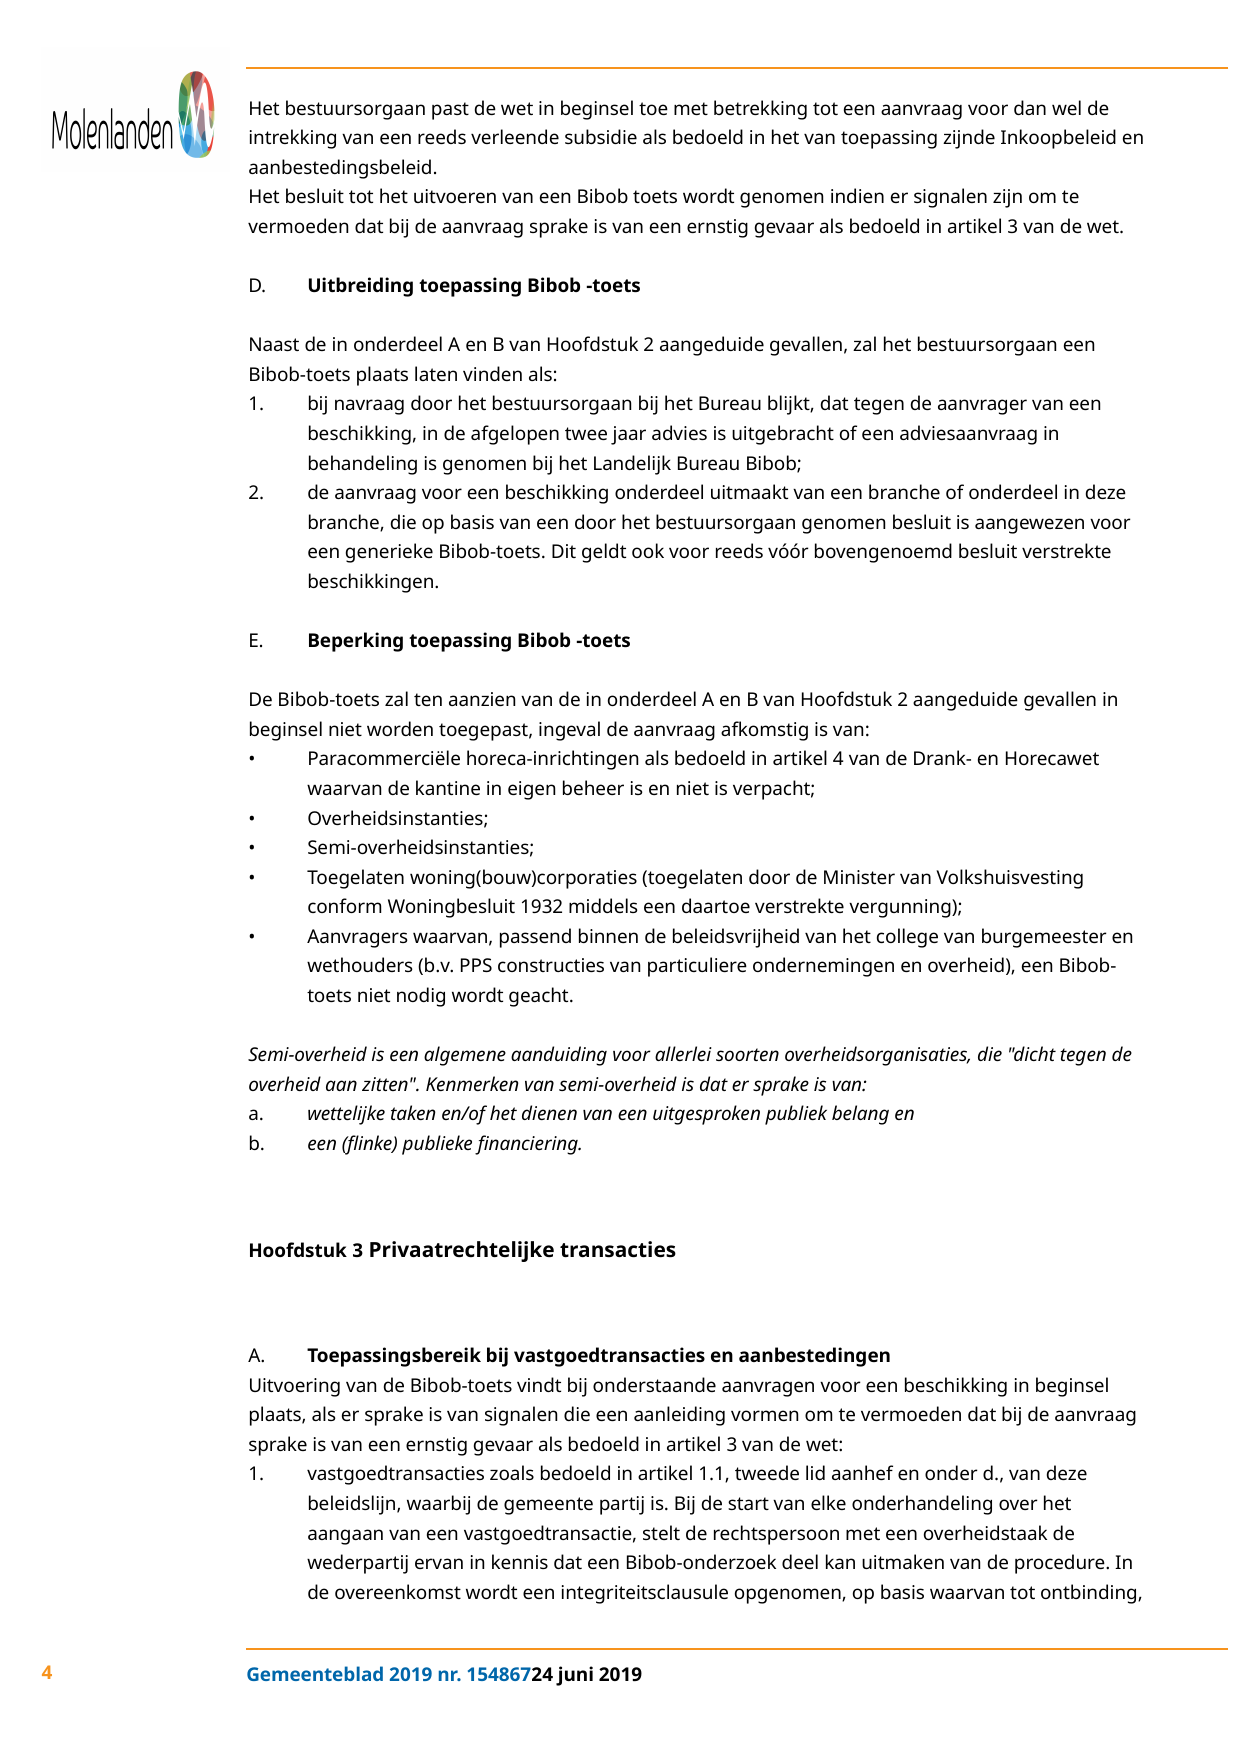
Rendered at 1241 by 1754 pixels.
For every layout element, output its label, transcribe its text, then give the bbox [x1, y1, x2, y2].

list Overheidsinstanties; [248, 805, 1152, 831]
text De Bibob-toets zal ten aanzien van de in onderdeel A en B van Hoofdstuk 2 aangeduide gevallen in beginsel niet worden toegepast, ingeval de aanvraag afkomstig is van: [248, 686, 1152, 742]
list bij navraag door het bestuursorgaan bij het Bureau blijkt, dat tegen de aanvrager van een beschikking, in de afgelopen twee jaar advies is uitgebracht of een adviesaanvraag in behandeling is genomen bij het Landelijk Bureau Bibob; [248, 391, 1152, 476]
text Naast de in onderdeel A en B van Hoofdstuk 2 aangeduide gevallen, zal het bestuursorgaan een Bibob-toets plaats laten vinden als: [248, 331, 1152, 387]
list de aanvraag voor een beschikking onderdeel uitmaakt van een branche of onderdeel in deze branche, die op basis van een door het bestuursorgaan genomen besluit is aangewezen voor een generieke Bibob-toets. Dit geldt ook voor reeds vóór bovengenoemd besluit verstrekte beschikkingen. [248, 479, 1152, 594]
list Beperking toepassing Bibob -toets [248, 627, 1152, 653]
list Toepassingsbereik bij vastgoedtransacties en aanbestedingen [248, 1342, 1152, 1368]
text Semi-overheid is een algemene aanduiding voor allerlei soorten overheidsorganisaties, die "dicht tegen de overheid aan zitten". Kenmerken van semi-overheid is dat er sprake is van: [248, 1041, 1152, 1097]
list Aanvragers waarvan, passend binnen de beleidsvrijheid van het college van burgemeester en wethouders (b.v. PPS constructies van particuliere ondernemingen en overheid), een Bibob-toets niet nodig wordt geacht. [248, 923, 1152, 1008]
picture [41, 47, 231, 172]
list Paracommerciële horeca-inrichtingen als bedoeld in artikel 4 van de Drank- en Horecawet waarvan de kantine in eigen beheer is en niet is verpacht; [248, 746, 1152, 801]
text Hoofdstuk 3 Privaatrechtelijke transacties [248, 1235, 1152, 1263]
list Uitbreiding toepassing Bibob -toets [248, 272, 1152, 298]
text Het bestuursorgaan past de wet in beginsel toe met betrekking tot een aanvraag voor dan wel de intrekking van een reeds verleende subsidie als bedoeld in het van toepassing zijnde Inkoopbeleid en aanbestedingsbeleid. [248, 95, 1152, 180]
text Het besluit tot het uitvoeren van een Bibob toets wordt genomen indien er signalen zijn om te vermoeden dat bij de aanvraag sprake is van een ernstig gevaar als bedoeld in artikel 3 van de wet. [248, 183, 1152, 239]
list Semi-overheidsinstanties; [248, 834, 1152, 860]
text Uitvoering van de Bibob-toets vindt bij onderstaande aanvragen voor een beschikking in beginsel plaats, als er sprake is van signalen die een aanleiding vormen om te vermoeden dat bij de aanvraag sprake is van een ernstig gevaar als bedoeld in artikel 3 van de wet: [248, 1372, 1152, 1457]
list vastgoedtransacties zoals bedoeld in artikel 1.1, tweede lid aanhef en onder d., van deze beleidslijn, waarbij de gemeente partij is. Bij de start van elke onderhandeling over het aangaan van een vastgoedtransactie, stelt de rechtspersoon met een overheidstaak de wederpartij ervan in kennis dat een Bibob-onderzoek deel kan uitmaken van de procedure. In de overeenkomst wordt een integriteitsclausule opgenomen, op basis waarvan tot ontbinding, [248, 1461, 1152, 1605]
list Toegelaten woning(bouw)corporaties (toegelaten door de Minister van Volkshuisvesting conform Woningbesluit 1932 middels een daartoe verstrekte vergunning); [248, 864, 1152, 919]
list een (flinke) publieke financiering. [248, 1130, 1152, 1156]
list wettelijke taken en/of het dienen van een uitgesproken publiek belang en [248, 1101, 1152, 1126]
